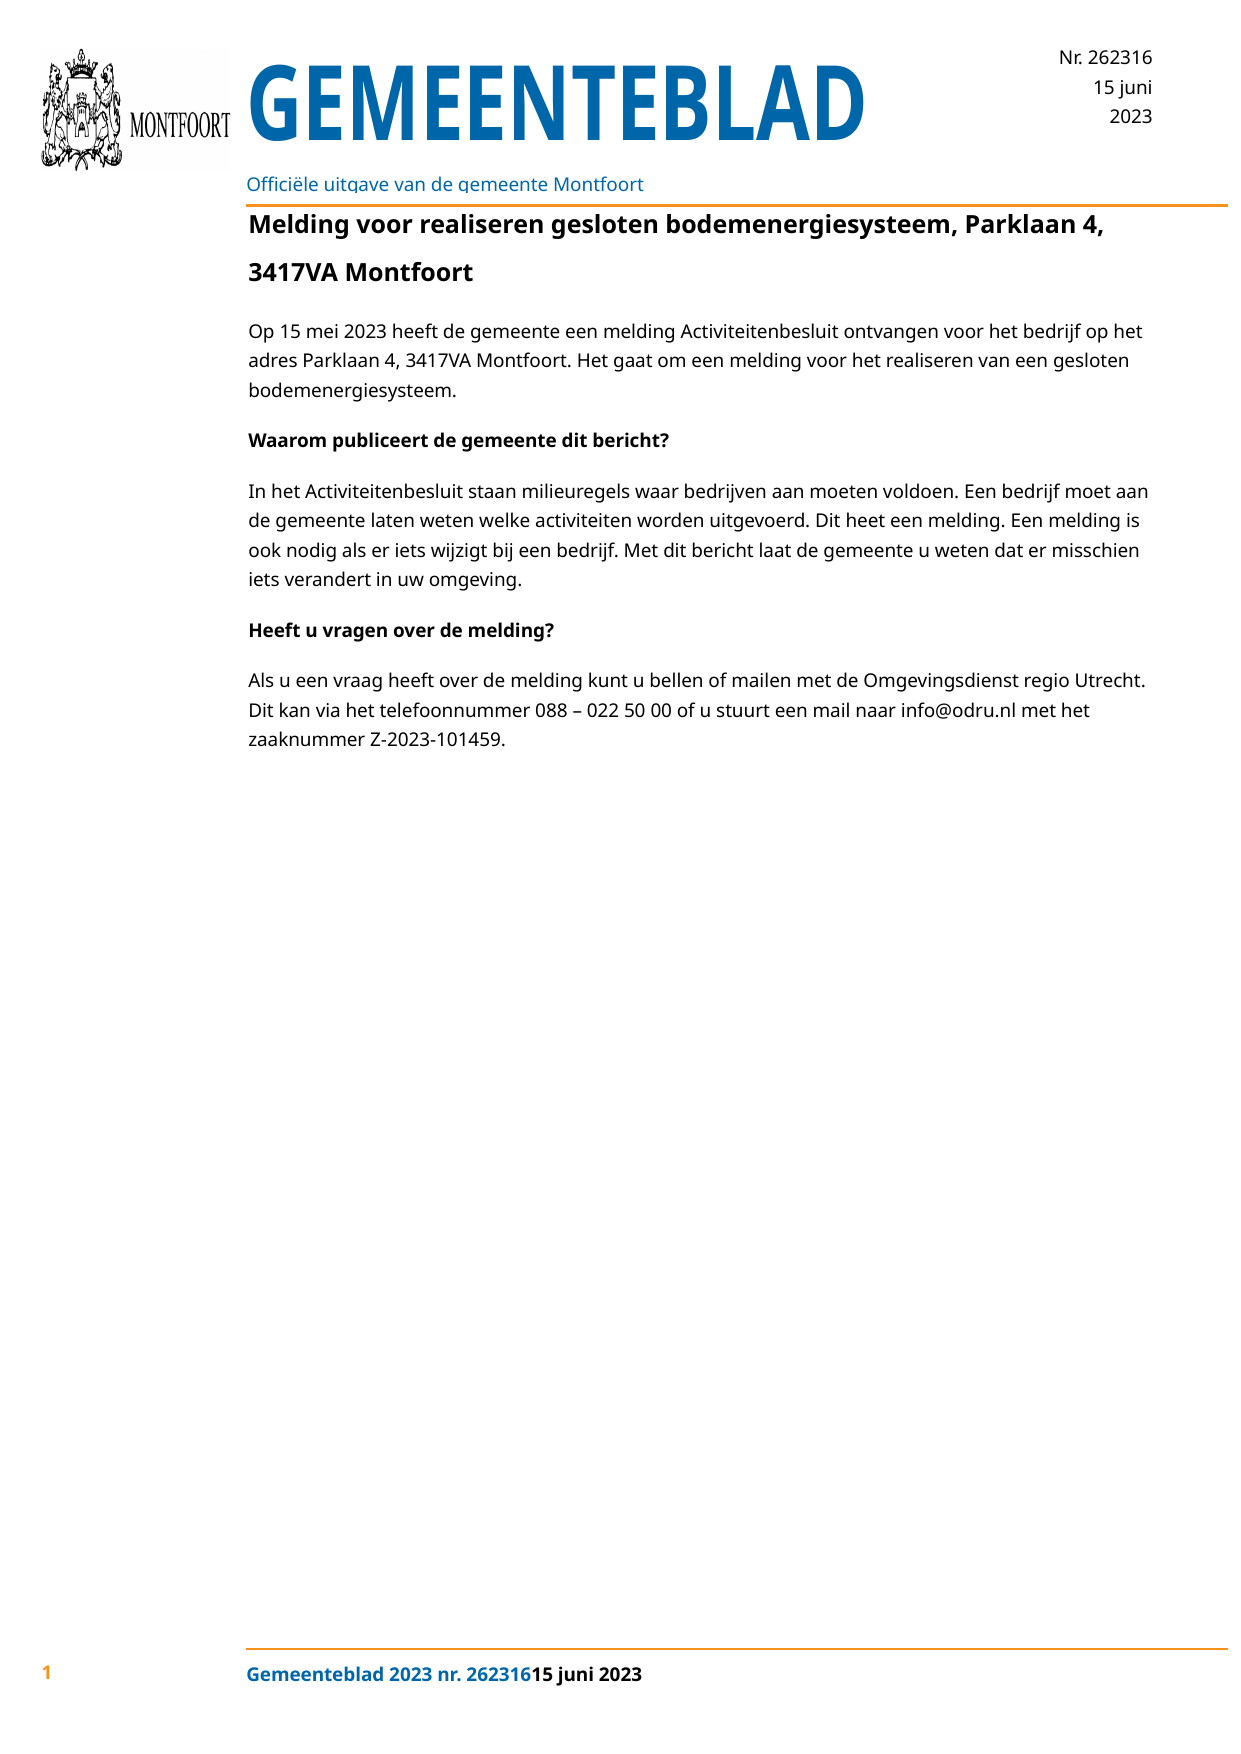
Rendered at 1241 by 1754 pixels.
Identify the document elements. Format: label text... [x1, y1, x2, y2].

text Heeft u vragen over de melding? [248, 617, 1152, 643]
text Als u een vraag heeft over de melding kunt u bellen of mailen met de Omgevingsdienst regio Utrecht. Dit kan via het telefoonnummer 088 – 022 50 00 of u stuurt een mail naar info@odru.nl met het zaaknummer Z-2023-101459. [248, 667, 1152, 752]
text Melding voor realiseren gesloten bodemenergiesysteem, Parklaan 4, 3417VA Montfoort [248, 207, 1152, 288]
text Op 15 mei 2023 heeft de gemeente een melding Activiteitenbesluit ontvangen voor het bedrijf op het adres Parklaan 4, 3417VA Montfoort. Het gaat om een melding voor het realiseren van een gesloten bodemenergiesysteem. [248, 318, 1152, 403]
text In het Activiteitenbesluit staan milieuregels waar bedrijven aan moeten voldoen. Een bedrijf moet aan de gemeente laten weten welke activiteiten worden uitgevoerd. Dit heet een melding. Een melding is ook nodig als er iets wijzigt bij een bedrijf. Met dit bericht laat de gemeente u weten dat er misschien iets verandert in uw omgeving. [248, 478, 1152, 592]
text Waarom publiceert de gemeente dit bericht? [248, 427, 1152, 453]
picture [41, 47, 231, 172]
